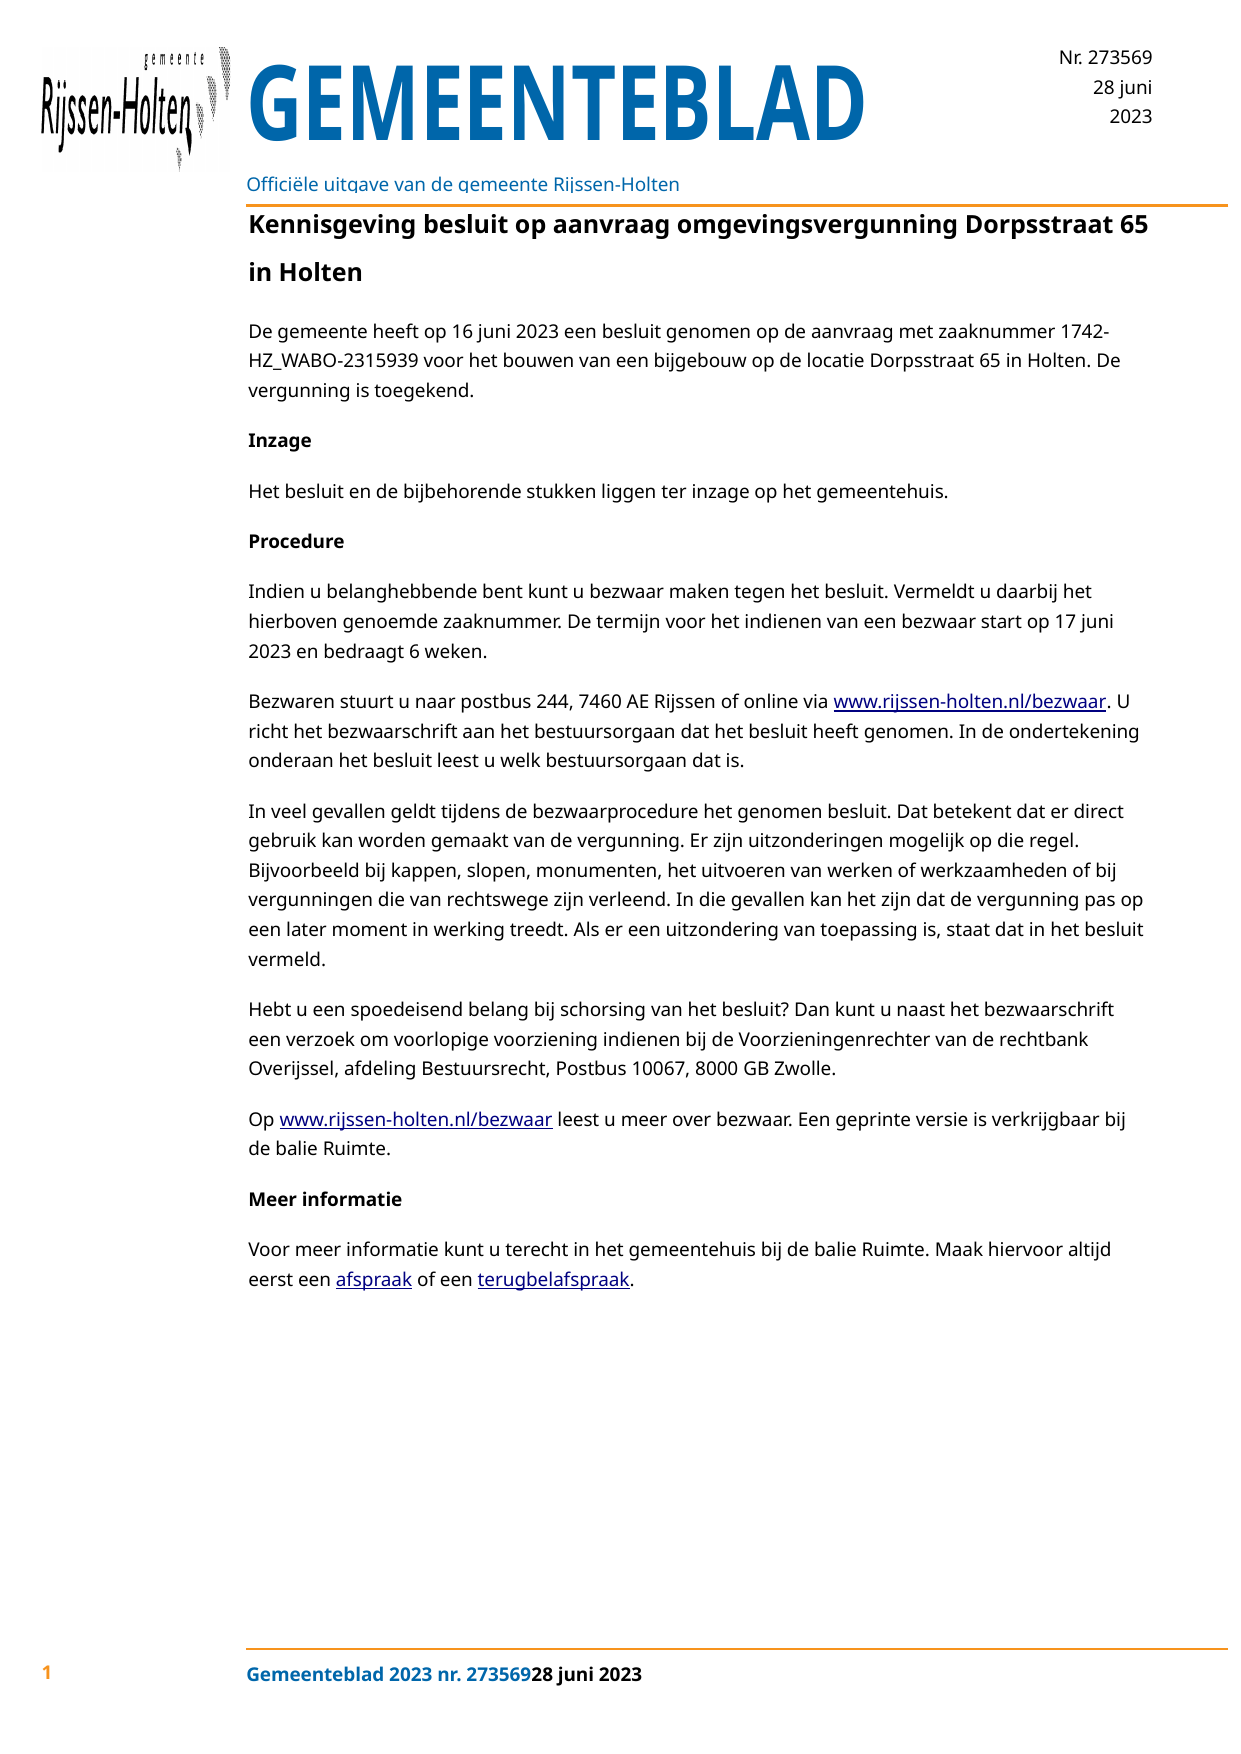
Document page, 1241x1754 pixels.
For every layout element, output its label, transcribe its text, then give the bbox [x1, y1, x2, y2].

text Procedure [248, 528, 1152, 554]
text In veel gevallen geldt tijdens de bezwaarprocedure het genomen besluit. Dat betekent dat er direct gebruik kan worden gemaakt van de vergunning. Er zijn uitzonderingen mogelijk op die regel. Bijvoorbeeld bij kappen, slopen, monumenten, het uitvoeren van werken of werkzaamheden of bij vergunningen die van rechtswege zijn verleend. In die gevallen kan het zijn dat de vergunning pas op een later moment in werking treedt. Als er een uitzondering van toepassing is, staat dat in het besluit vermeld. [248, 798, 1152, 972]
text Indien u belanghebbende bent kunt u bezwaar maken tegen het besluit. Vermeldt u daarbij het hierboven genoemde zaaknummer. De termijn voor het indienen van een bezwaar start op 17 juni 2023 en bedraagt 6 weken. [248, 579, 1152, 664]
text Kennisgeving besluit op aanvraag omgevingsvergunning Dorpsstraat 65 in Holten [248, 207, 1152, 288]
picture [41, 47, 231, 172]
text Voor meer informatie kunt u terecht in het gemeentehuis bij de balie Ruimte. Maak hiervoor altijd eerst een afspraak of een terugbelafspraak. [248, 1236, 1152, 1292]
text Hebt u een spoedeisend belang bij schorsing van het besluit? Dan kunt u naast het bezwaarschrift een verzoek om voorlopige voorziening indienen bij de Voorzieningenrechter van de rechtbank Overijssel, afdeling Bestuursrecht, Postbus 10067, 8000 GB Zwolle. [248, 996, 1152, 1081]
text Bezwaren stuurt u naar postbus 244, 7460 AE Rijssen of online via www.rijssen-holten.nl/bezwaar. U richt het bezwaarschrift aan het bestuursorgaan dat het besluit heeft genomen. In de ondertekening onderaan het besluit leest u welk bestuursorgaan dat is. [248, 688, 1152, 773]
text Het besluit en de bijbehorende stukken liggen ter inzage op het gemeentehuis. [248, 478, 1152, 504]
text Inzage [248, 427, 1152, 453]
text Op www.rijssen-holten.nl/bezwaar leest u meer over bezwaar. Een geprinte versie is verkrijgbaar bij de balie Ruimte. [248, 1106, 1152, 1161]
text Meer informatie [248, 1186, 1152, 1212]
text De gemeente heeft op 16 juni 2023 een besluit genomen op de aanvraag met zaaknummer 1742-HZ_WABO-2315939 voor het bouwen van een bijgebouw op de locatie Dorpsstraat 65 in Holten. De vergunning is toegekend. [248, 318, 1152, 403]
